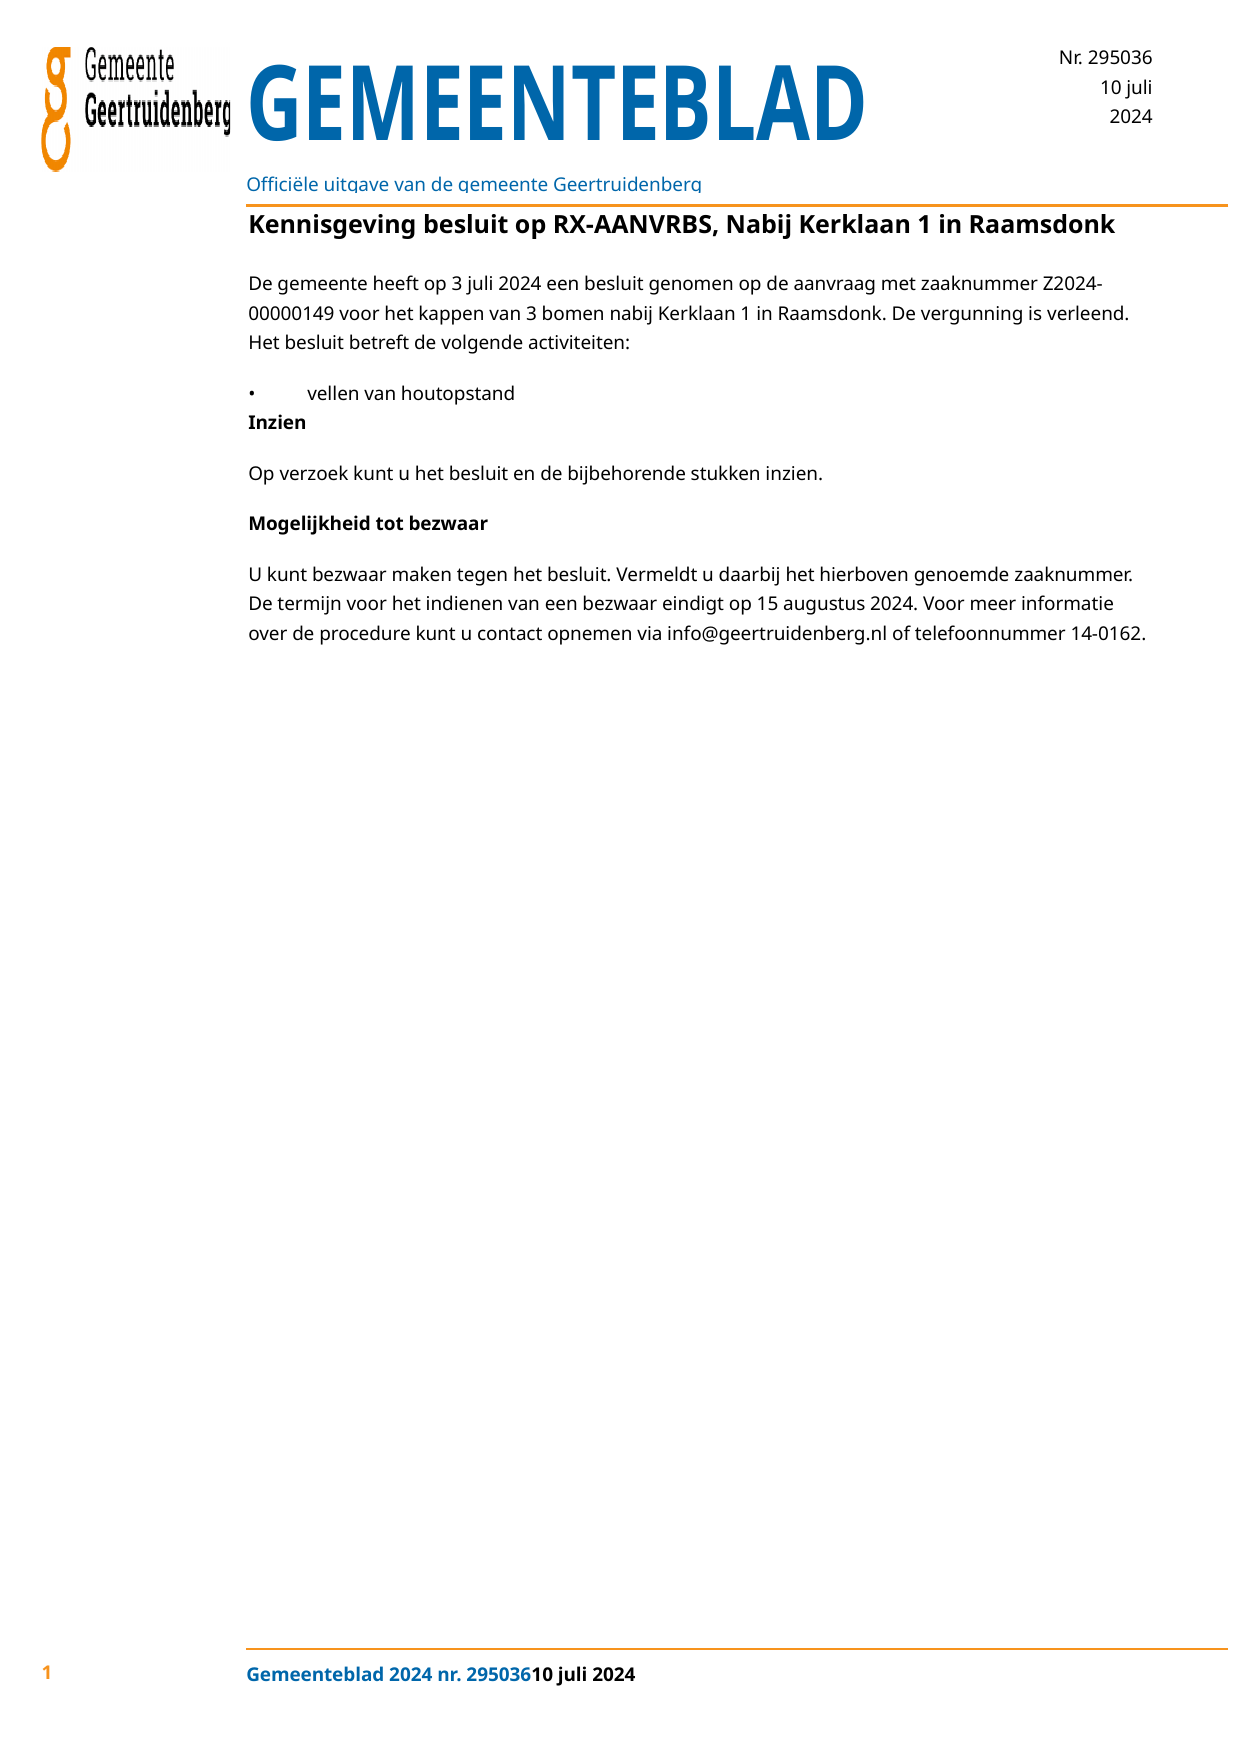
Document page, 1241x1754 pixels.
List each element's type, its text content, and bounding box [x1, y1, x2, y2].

text U kunt bezwaar maken tegen het besluit. Vermeldt u daarbij het hierboven genoemde zaaknummer. De termijn voor het indienen van een bezwaar eindigt op 15 augustus 2024. Voor meer informatie over de procedure kunt u contact opnemen via info@geertruidenberg.nl of telefoonnummer 14-0162. [248, 561, 1152, 646]
text Op verzoek kunt u het besluit en de bijbehorende stukken inzien. [248, 460, 1152, 486]
text De gemeente heeft op 3 juli 2024 een besluit genomen op de aanvraag met zaaknummer Z2024-00000149 voor het kappen van 3 bomen nabij Kerklaan 1 in Raamsdonk. De vergunning is verleend. Het besluit betreft de volgende activiteiten: [248, 270, 1152, 355]
text Kennisgeving besluit op RX-AANVRBS, Nabij Kerklaan 1 in Raamsdonk [248, 207, 1152, 241]
text Mogelijkheid tot bezwaar [248, 510, 1152, 536]
list vellen van houtopstand [248, 380, 1152, 406]
text Inzien [248, 409, 1152, 435]
picture [41, 47, 231, 172]
